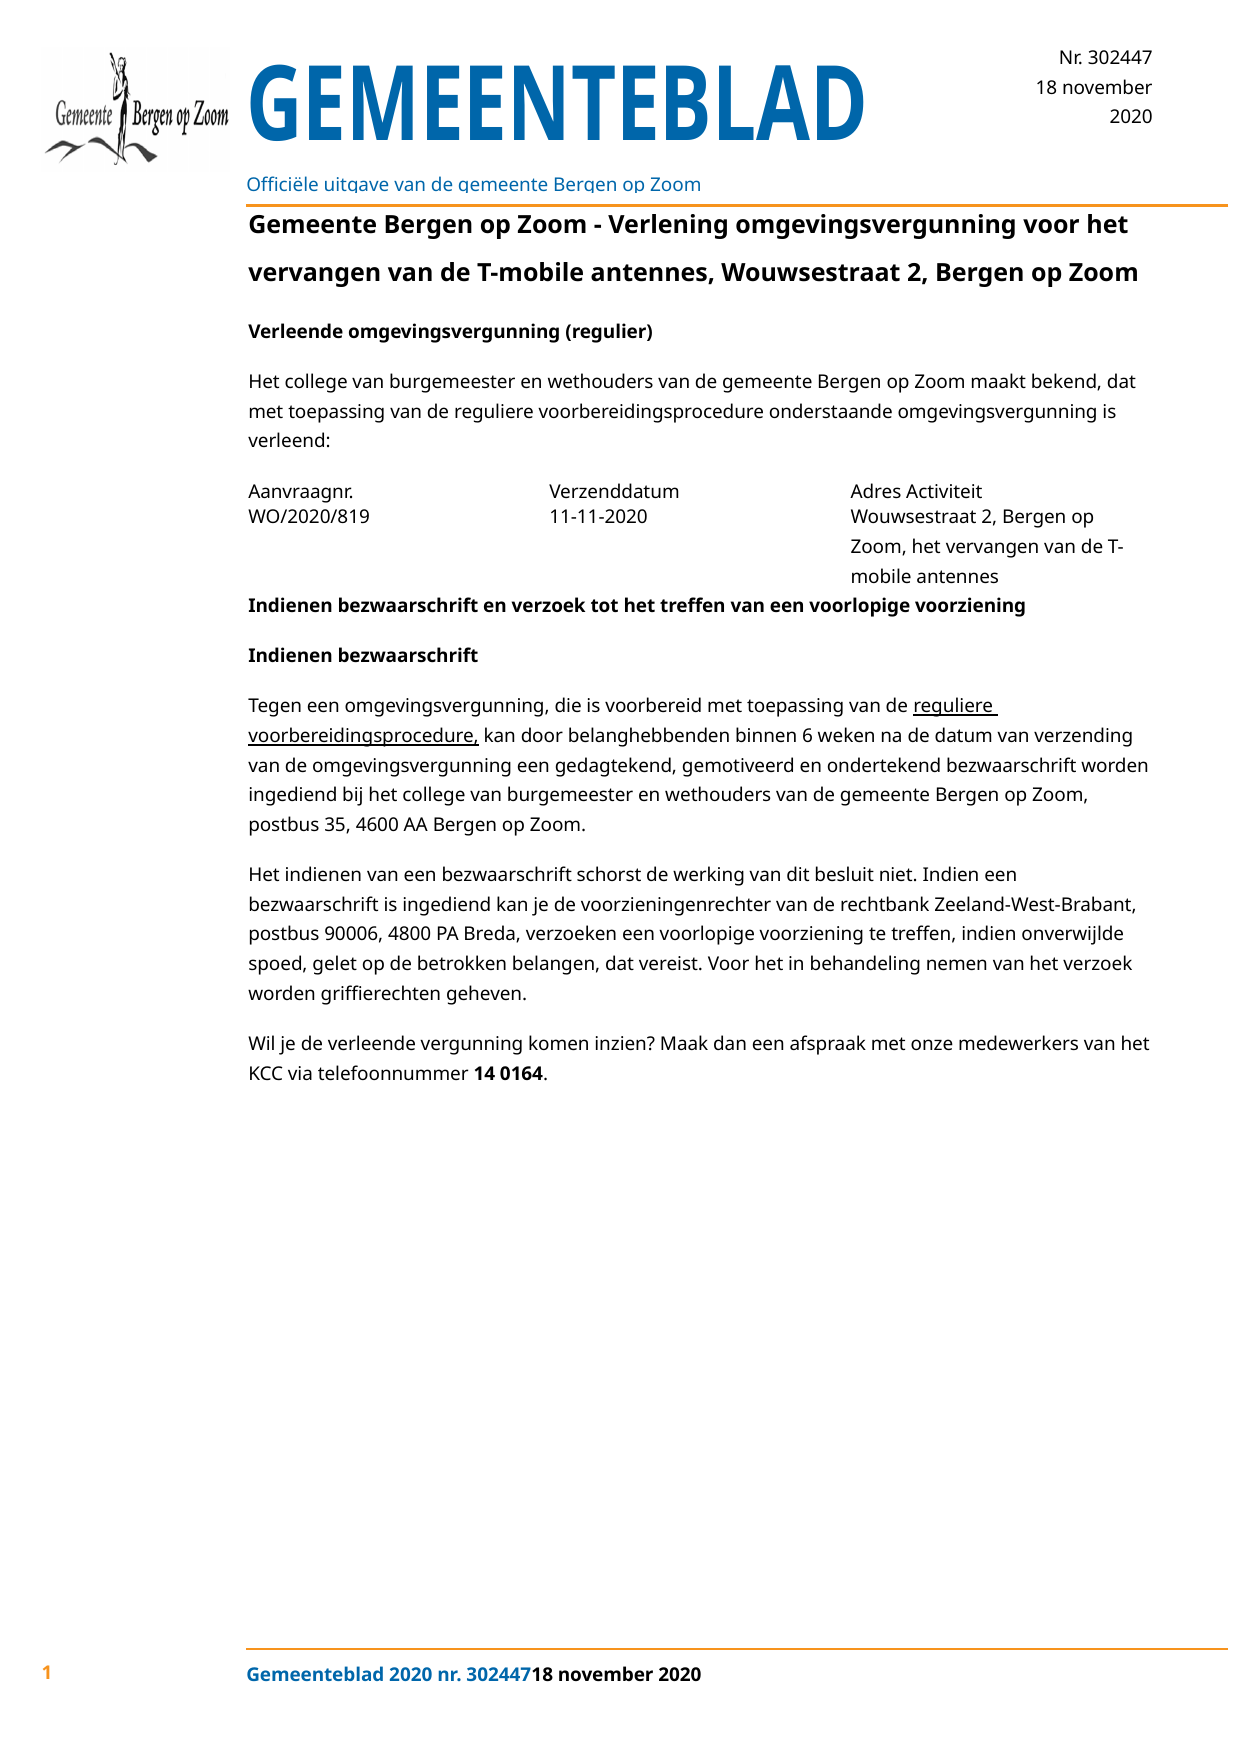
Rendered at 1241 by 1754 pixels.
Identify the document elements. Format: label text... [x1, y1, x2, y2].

text Tegen een omgevingsvergunning, die is voorbereid met toepassing van de reguliere voorbereidingsprocedure, kan door belanghebbenden binnen 6 weken na de datum van verzending van de omgevingsvergunning een gedagtekend, gemotiveerd en ondertekend bezwaarschrift worden ingediend bij het college van burgemeester en wethouders van de gemeente Bergen op Zoom, postbus 35, 4600 AA Bergen op Zoom. [248, 693, 1152, 837]
text Verleende omgevingsvergunning (regulier) [248, 318, 1152, 344]
table_cell WO/2020/819 [248, 504, 549, 589]
text Het indienen van een bezwaarschrift schorst de werking van dit besluit niet. Indien een bezwaarschrift is ingediend kan je de voorzieningenrechter van de rechtbank Zeeland-West-Brabant, postbus 90006, 4800 PA Breda, verzoeken een voorlopige voorziening te treffen, indien onverwijlde spoed, gelet op de betrokken belangen, dat vereist. Voor het in behandeling nemen van het verzoek worden griffierechten geheven. [248, 861, 1152, 1006]
picture [41, 47, 231, 172]
table_header Adres Activiteit [850, 478, 1152, 504]
table_header Aanvraagnr. [248, 478, 549, 504]
text Indienen bezwaarschrift en verzoek tot het treffen van een voorlopige voorziening [248, 592, 1152, 618]
text Het college van burgemeester en wethouders van de gemeente Bergen op Zoom maakt bekend, dat met toepassing van de reguliere voorbereidingsprocedure onderstaande omgevingsvergunning is verleend: [248, 368, 1152, 453]
table_cell Wouwsestraat 2, Bergen op Zoom, het vervangen van de T-mobile antennes [850, 504, 1152, 589]
table_cell 11-11-2020 [549, 504, 850, 589]
text Indienen bezwaarschrift [248, 642, 1152, 668]
text Wil je de verleende vergunning komen inzien? Maak dan een afspraak met onze medewerkers van het KCC via telefoonnummer 14 0164. [248, 1030, 1152, 1086]
text Gemeente Bergen op Zoom - Verlening omgevingsvergunning voor het vervangen van de T-mobile antennes, Wouwsestraat 2, Bergen op Zoom [248, 207, 1152, 288]
table_header Verzenddatum [549, 478, 850, 504]
